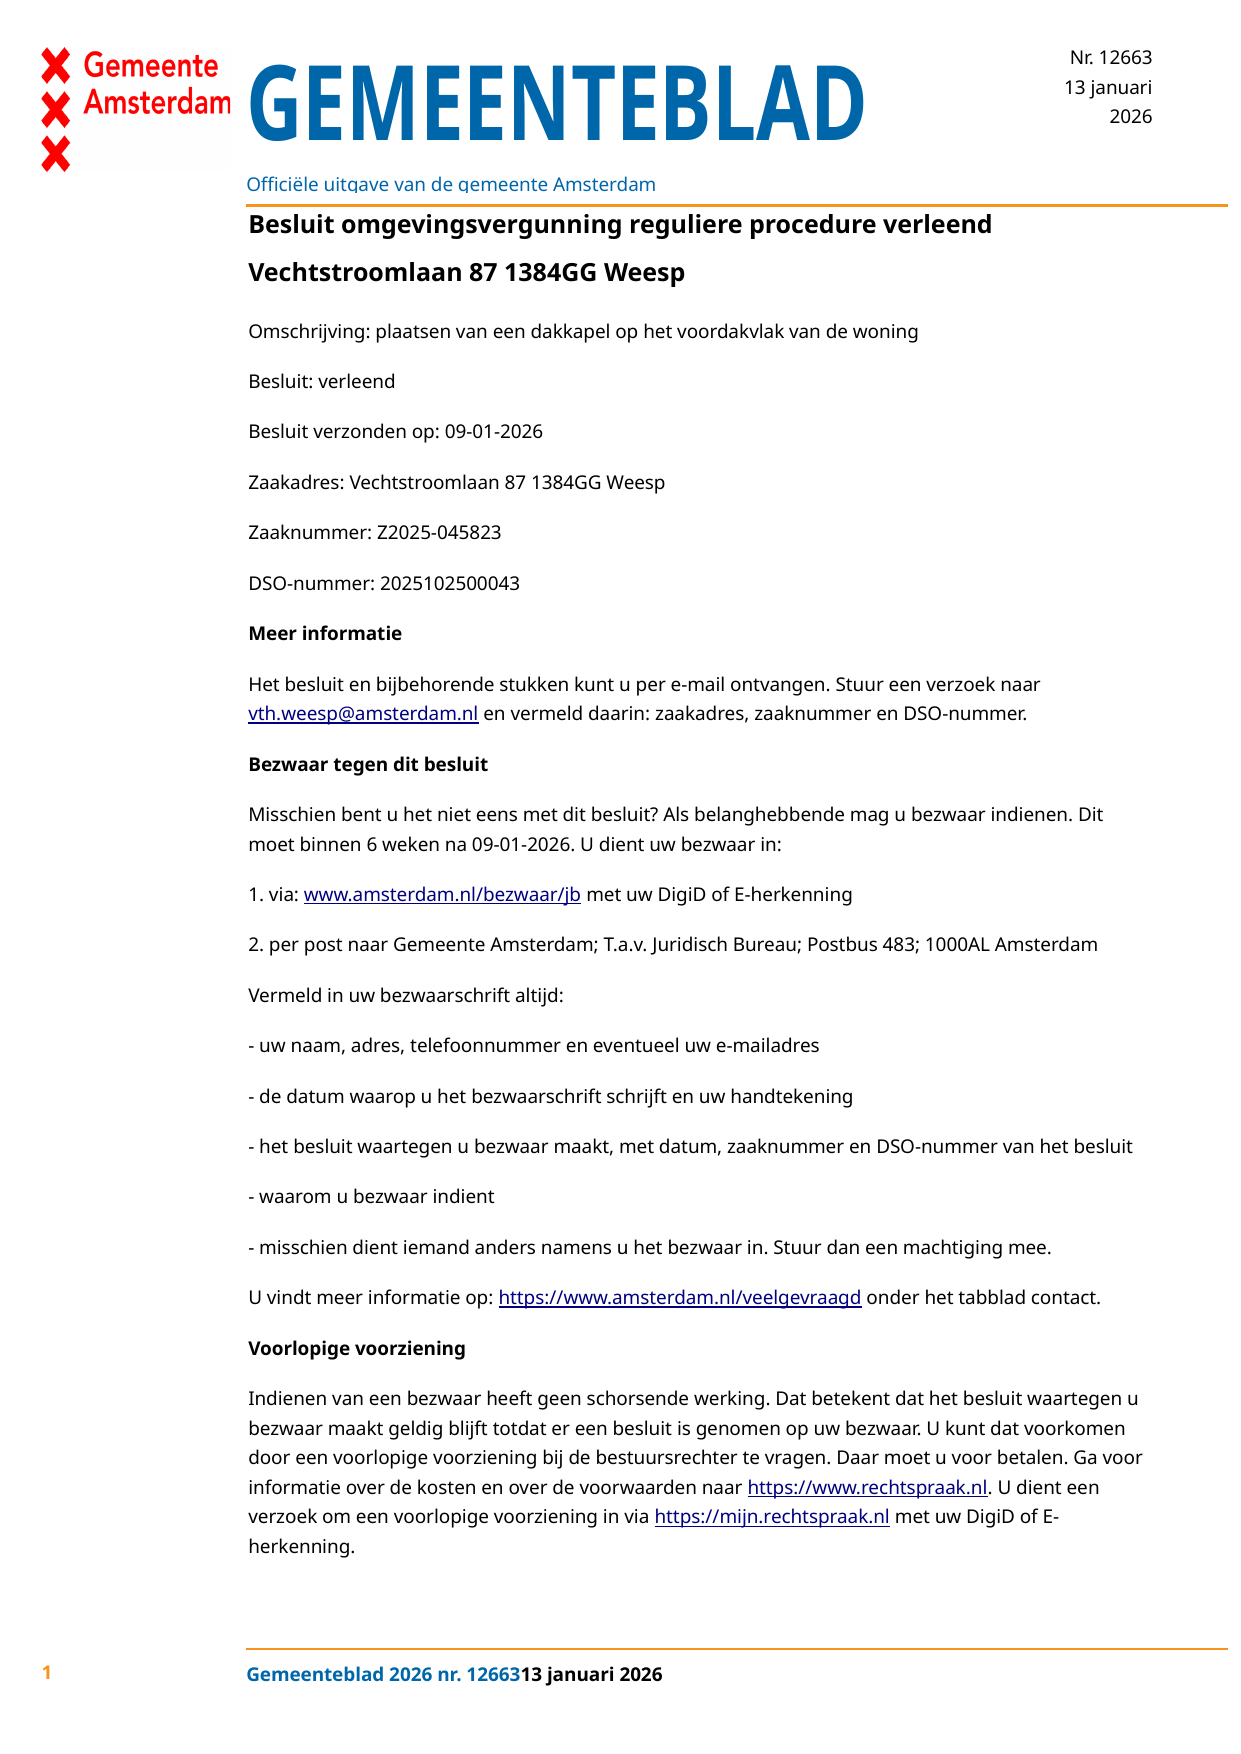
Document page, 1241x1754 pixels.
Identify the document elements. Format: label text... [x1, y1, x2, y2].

text - waarom u bezwaar indient [248, 1184, 1152, 1209]
text Vermeld in uw bezwaarschrift altijd: [248, 982, 1152, 1008]
text Indienen van een bezwaar heeft geen schorsende werking. Dat betekent dat het besluit waartegen u bezwaar maakt geldig blijft totdat er een besluit is genomen op uw bezwaar. U kunt dat voorkomen door een voorlopige voorziening bij de bestuursrechter te vragen. Daar moet u voor betalen. Ga voor informatie over de kosten en over de voorwaarden naar https://www.rechtspraak.nl. U dient een verzoek om een voorlopige voorziening in via https://mijn.rechtspraak.nl met uw DigiD of E-herkenning. [248, 1385, 1152, 1559]
text Zaakadres: Vechtstroomlaan 87 1384GG Weesp [248, 469, 1152, 495]
text - de datum waarop u het bezwaarschrift schrijft en uw handtekening [248, 1083, 1152, 1109]
text Voorlopige voorziening [248, 1335, 1152, 1361]
text - misschien dient iemand anders namens u het bezwaar in. Stuur dan een machtiging mee. [248, 1234, 1152, 1260]
text Het besluit en bijbehorende stukken kunt u per e-mail ontvangen. Stuur een verzoek naar vth.weesp@amsterdam.nl en vermeld daarin: zaakadres, zaaknummer en DSO-nummer. [248, 671, 1152, 726]
text - het besluit waartegen u bezwaar maakt, met datum, zaaknummer en DSO-nummer van het besluit [248, 1133, 1152, 1159]
text U vindt meer informatie op: https://www.amsterdam.nl/veelgevraagd onder het tabblad contact. [248, 1284, 1152, 1310]
text Zaaknummer: Z2025-045823 [248, 519, 1152, 545]
text 1. via: www.amsterdam.nl/bezwaar/jb met uw DigiD of E-herkenning [248, 881, 1152, 907]
text Bezwaar tegen dit besluit [248, 751, 1152, 777]
text DSO-nummer: 2025102500043 [248, 570, 1152, 596]
text Meer informatie [248, 620, 1152, 646]
text Omschrijving: plaatsen van een dakkapel op het voordakvlak van de woning [248, 318, 1152, 344]
text Besluit: verleend [248, 368, 1152, 394]
text Misschien bent u het niet eens met dit besluit? Als belanghebbende mag u bezwaar indienen. Dit moet binnen 6 weken na 09-01-2026. U dient uw bezwaar in: [248, 801, 1152, 857]
text Besluit verzonden op: 09-01-2026 [248, 419, 1152, 444]
text 2. per post naar Gemeente Amsterdam; T.a.v. Juridisch Bureau; Postbus 483; 1000AL Amsterdam [248, 932, 1152, 957]
picture [41, 47, 231, 172]
text Besluit omgevingsvergunning reguliere procedure verleend Vechtstroomlaan 87 1384GG Weesp [248, 207, 1152, 288]
text - uw naam, adres, telefoonnummer en eventueel uw e-mailadres [248, 1032, 1152, 1058]
